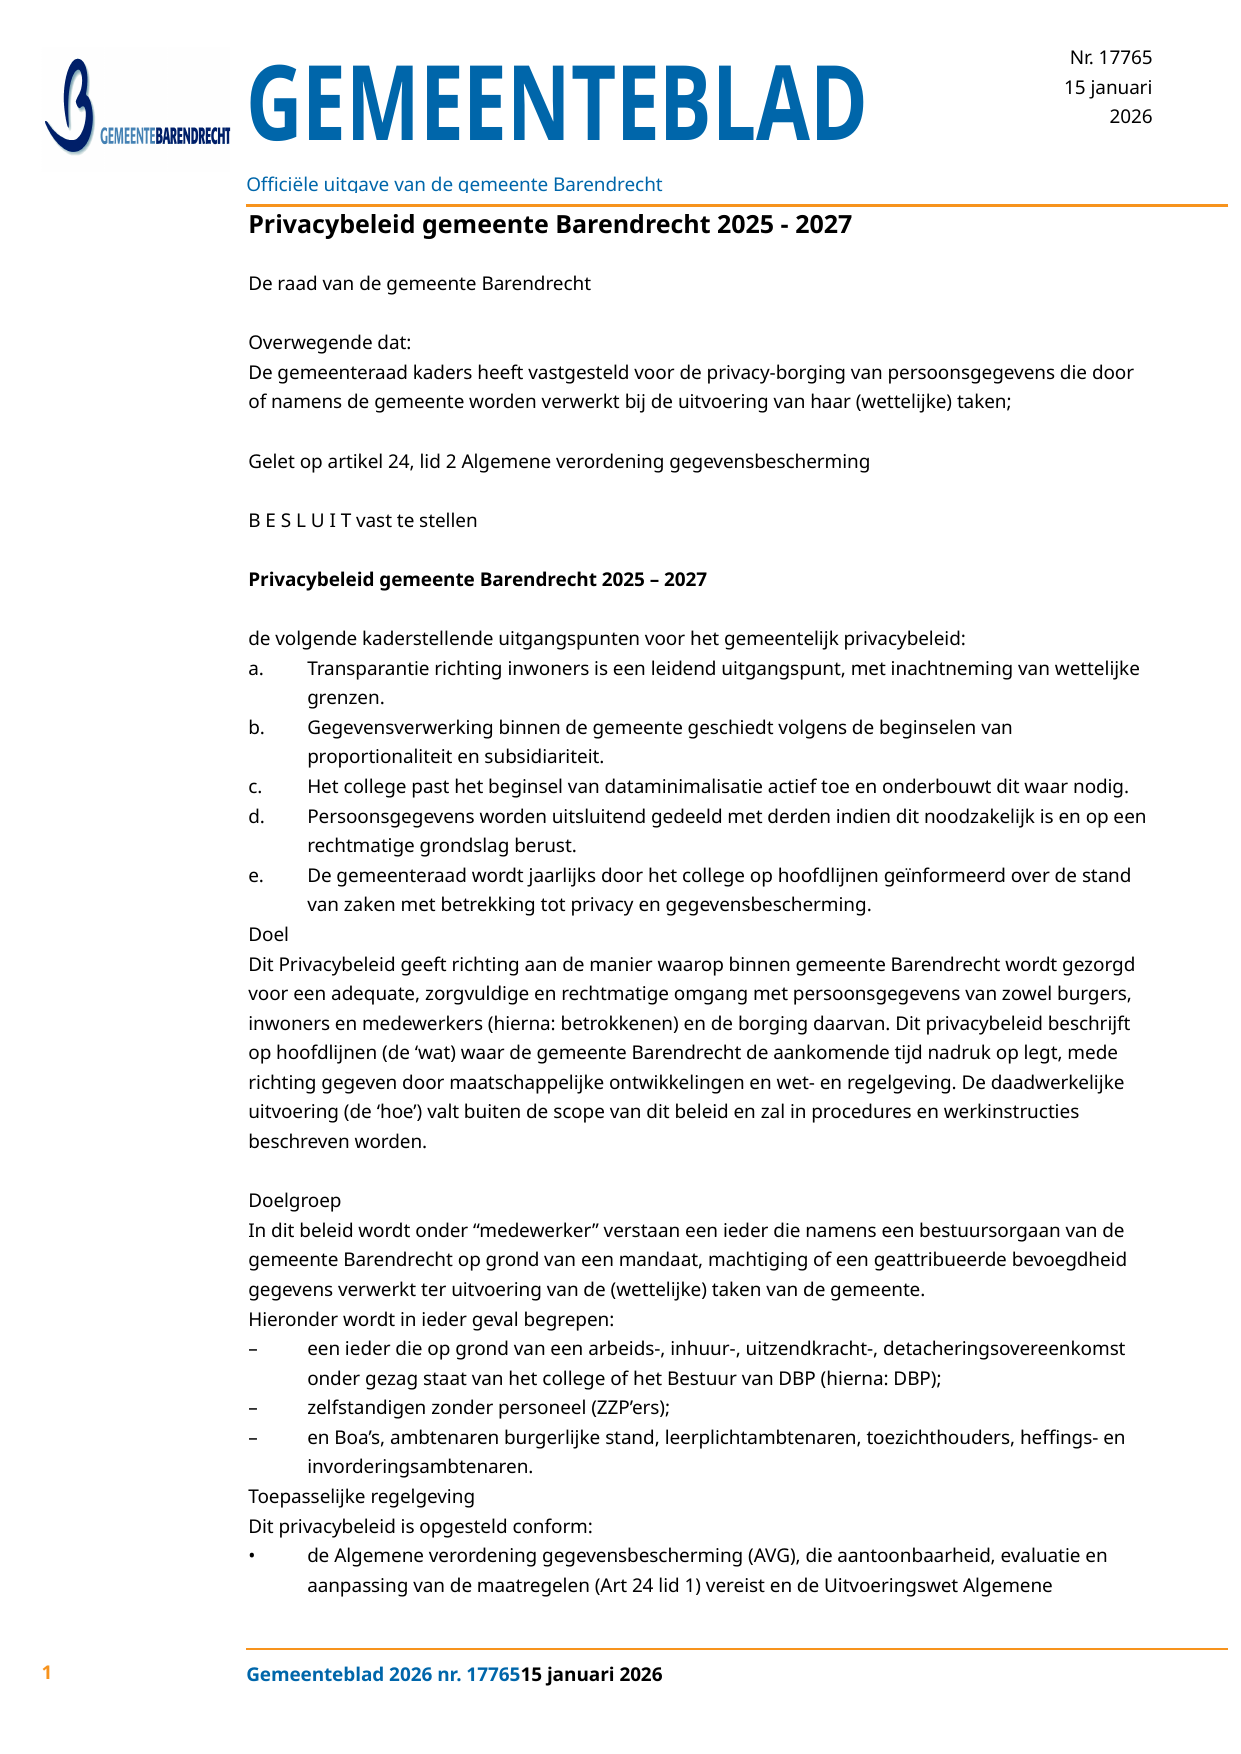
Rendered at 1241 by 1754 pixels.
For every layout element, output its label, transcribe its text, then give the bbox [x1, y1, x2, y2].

list Gegevensverwerking binnen de gemeente geschiedt volgens de beginselen van proportionaliteit en subsidiariteit. [248, 714, 1152, 769]
text De gemeenteraad kaders heeft vastgesteld voor de privacy-borging van persoonsgegevens die door of namens de gemeente worden verwerkt bij de uitvoering van haar (wettelijke) taken; [248, 359, 1152, 414]
list Transparantie richting inwoners is een leidend uitgangspunt, met inachtneming van wettelijke grenzen. [248, 655, 1152, 710]
text B E S L U I T vast te stellen [248, 507, 1152, 533]
text Dit privacybeleid is opgesteld conform: [248, 1513, 1152, 1538]
text Hieronder wordt in ieder geval begrepen: [248, 1306, 1152, 1331]
text de volgende kaderstellende uitgangspunten voor het gemeentelijk privacybeleid: [248, 625, 1152, 651]
text In dit beleid wordt onder “medewerker” verstaan een ieder die namens een bestuursorgaan van de gemeente Barendrecht op grond van een mandaat, machtiging of een geattribueerde bevoegdheid gegevens verwerkt ter uitvoering van de (wettelijke) taken van de gemeente. [248, 1217, 1152, 1302]
list en Boa’s, ambtenaren burgerlijke stand, leerplichtambtenaren, toezichthouders, heffings- en invorderingsambtenaren. [248, 1424, 1152, 1479]
list De gemeenteraad wordt jaarlijks door het college op hoofdlijnen geïnformeerd over de stand van zaken met betrekking tot privacy en gegevensbescherming. [248, 862, 1152, 917]
text Overwegende dat: [248, 329, 1152, 355]
list Het college past het beginsel van dataminimalisatie actief toe en onderbouwt dit waar nodig. [248, 773, 1152, 799]
text Doel [248, 921, 1152, 947]
text Gelet op artikel 24, lid 2 Algemene verordening gegevensbescherming [248, 448, 1152, 473]
list Persoonsgegevens worden uitsluitend gedeeld met derden indien dit noodzakelijk is en op een rechtmatige grondslag berust. [248, 803, 1152, 858]
text Privacybeleid gemeente Barendrecht 2025 – 2027 [248, 566, 1152, 592]
picture [41, 47, 231, 172]
list zelfstandigen zonder personeel (ZZP’ers); [248, 1394, 1152, 1420]
text Toepasselijke regelgeving [248, 1483, 1152, 1509]
text Privacybeleid gemeente Barendrecht 2025 - 2027 [248, 207, 1152, 241]
list een ieder die op grond van een arbeids-, inhuur-, uitzendkracht-, detacheringsovereenkomst onder gezag staat van het college of het Bestuur van DBP (hierna: DBP); [248, 1335, 1152, 1391]
text Doelgroep [248, 1187, 1152, 1213]
list de Algemene verordening gegevensbescherming (AVG), die aantoonbaarheid, evaluatie en aanpassing van de maatregelen (Art 24 lid 1) vereist en de Uitvoeringswet Algemene [248, 1542, 1152, 1598]
text De raad van de gemeente Barendrecht [248, 270, 1152, 296]
text Dit Privacybeleid geeft richting aan de manier waarop binnen gemeente Barendrecht wordt gezorgd voor een adequate, zorgvuldige en rechtmatige omgang met persoonsgegevens van zowel burgers, inwoners en medewerkers (hierna: betrokkenen) en de borging daarvan. Dit privacybeleid beschrijft op hoofdlijnen (de ‘wat) waar de gemeente Barendrecht de aankomende tijd nadruk op legt, mede richting gegeven door maatschappelijke ontwikkelingen en wet- en regelgeving. De daadwerkelijke uitvoering (de ‘hoe’) valt buiten de scope van dit beleid en zal in procedures en werkinstructies beschreven worden. [248, 951, 1152, 1154]
